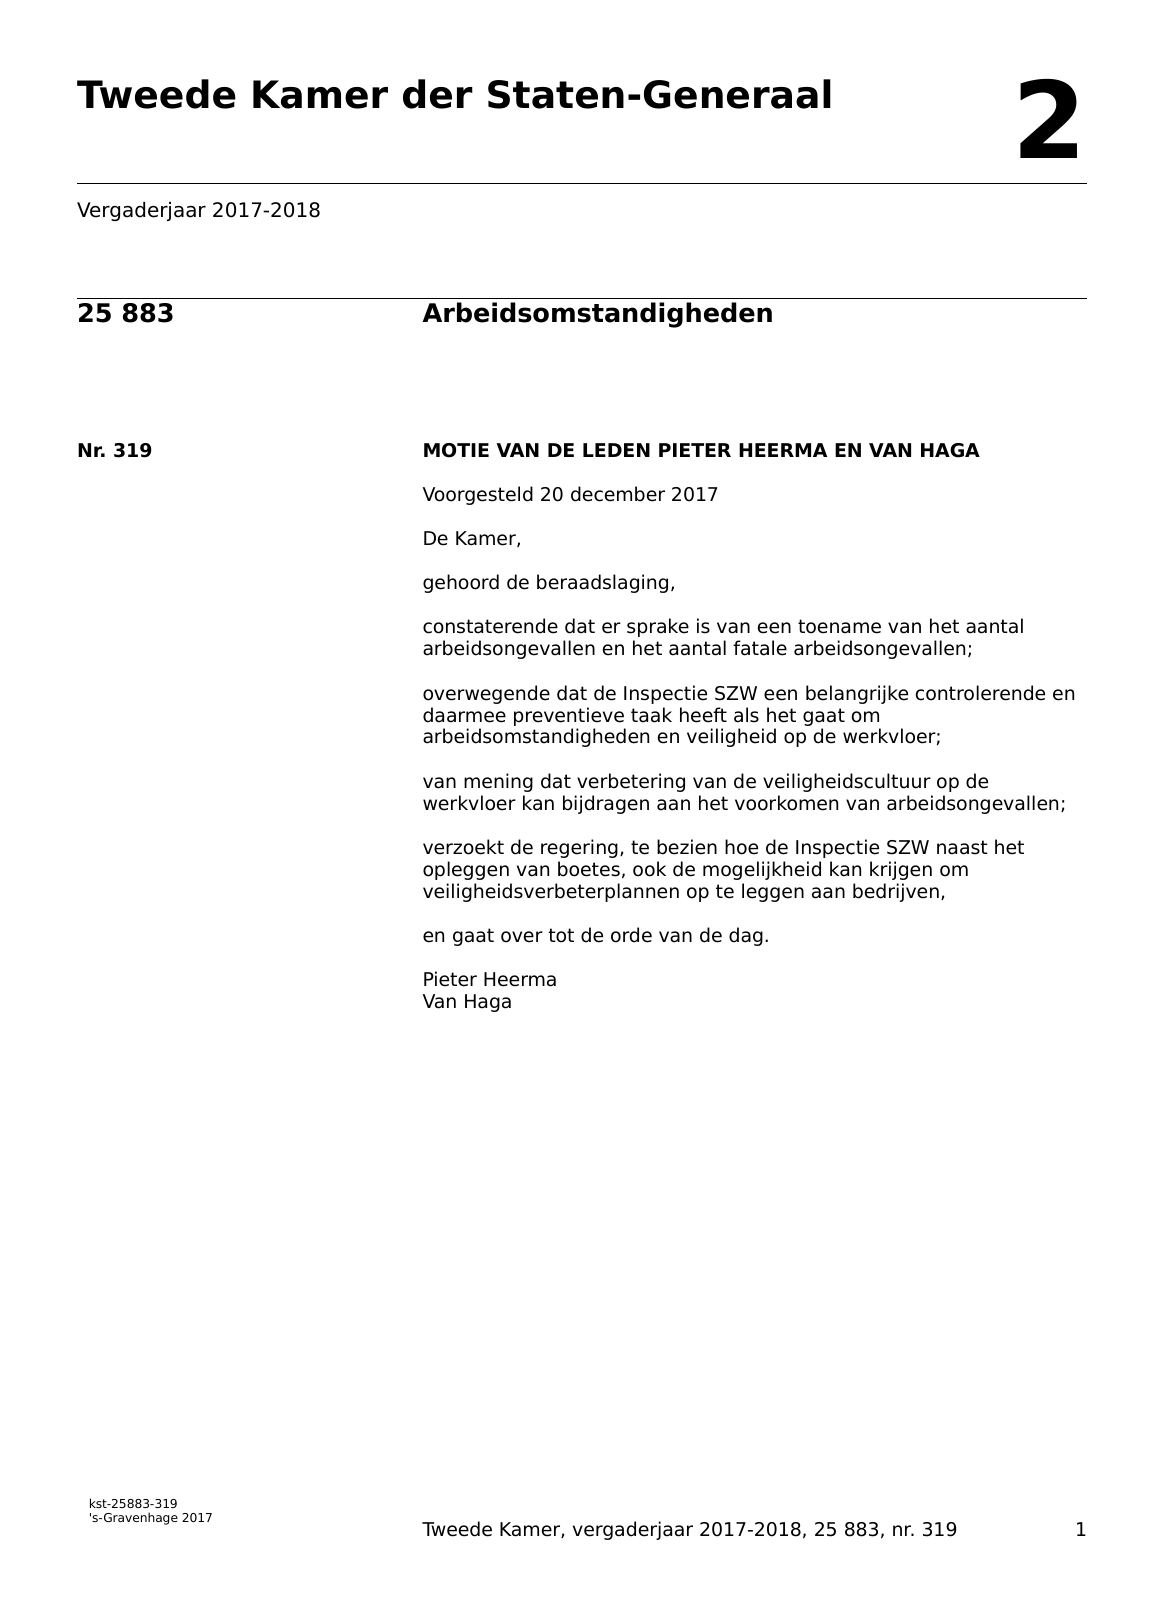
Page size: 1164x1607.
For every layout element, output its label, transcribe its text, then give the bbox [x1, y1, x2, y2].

text van mening dat verbetering van de veiligheidscultuur op de werkvloer kan bijdragen aan het voorkomen van arbeidsongevallen; [422, 771, 1087, 814]
subtitle Nr. 319 MOTIE VAN DE LEDEN PIETER HEERMA EN VAN HAGA [77, 440, 1087, 462]
text overwegende dat de Inspectie SZW een belangrijke controlerende en daarmee preventieve taak heeft als het gaat om arbeidsomstandigheden en veiligheid op de werkvloer; [422, 682, 1087, 748]
text Voorgesteld 20 december 2017 [422, 484, 1087, 506]
text De Kamer, [422, 528, 1087, 550]
table_header Tweede Kamer der Staten-Generaal [77, 59, 886, 183]
subtitle 25 883 Arbeidsomstandigheden [77, 299, 1087, 329]
text 's-Gravenhage 2017 [88, 1511, 323, 1525]
table_header 2 [886, 59, 1087, 183]
text kst-25883-319 [88, 1497, 323, 1511]
text gehoord de beraadslaging, [422, 572, 1087, 594]
text en gaat over tot de orde van de dag. [422, 925, 1087, 947]
text Van Haga [422, 991, 1087, 1013]
text verzoekt de regering, te bezien hoe de Inspectie SZW naast het opleggen van boetes, ook de mogelijkheid kan krijgen om veiligheidsverbeterplannen op te leggen aan bedrijven, [422, 837, 1087, 903]
text Pieter Heerma [422, 969, 1087, 991]
table_cell Vergaderjaar 2017-2018 [77, 184, 1087, 298]
text constaterende dat er sprake is van een toename van het aantal arbeidsongevallen en het aantal fatale arbeidsongevallen; [422, 616, 1087, 660]
